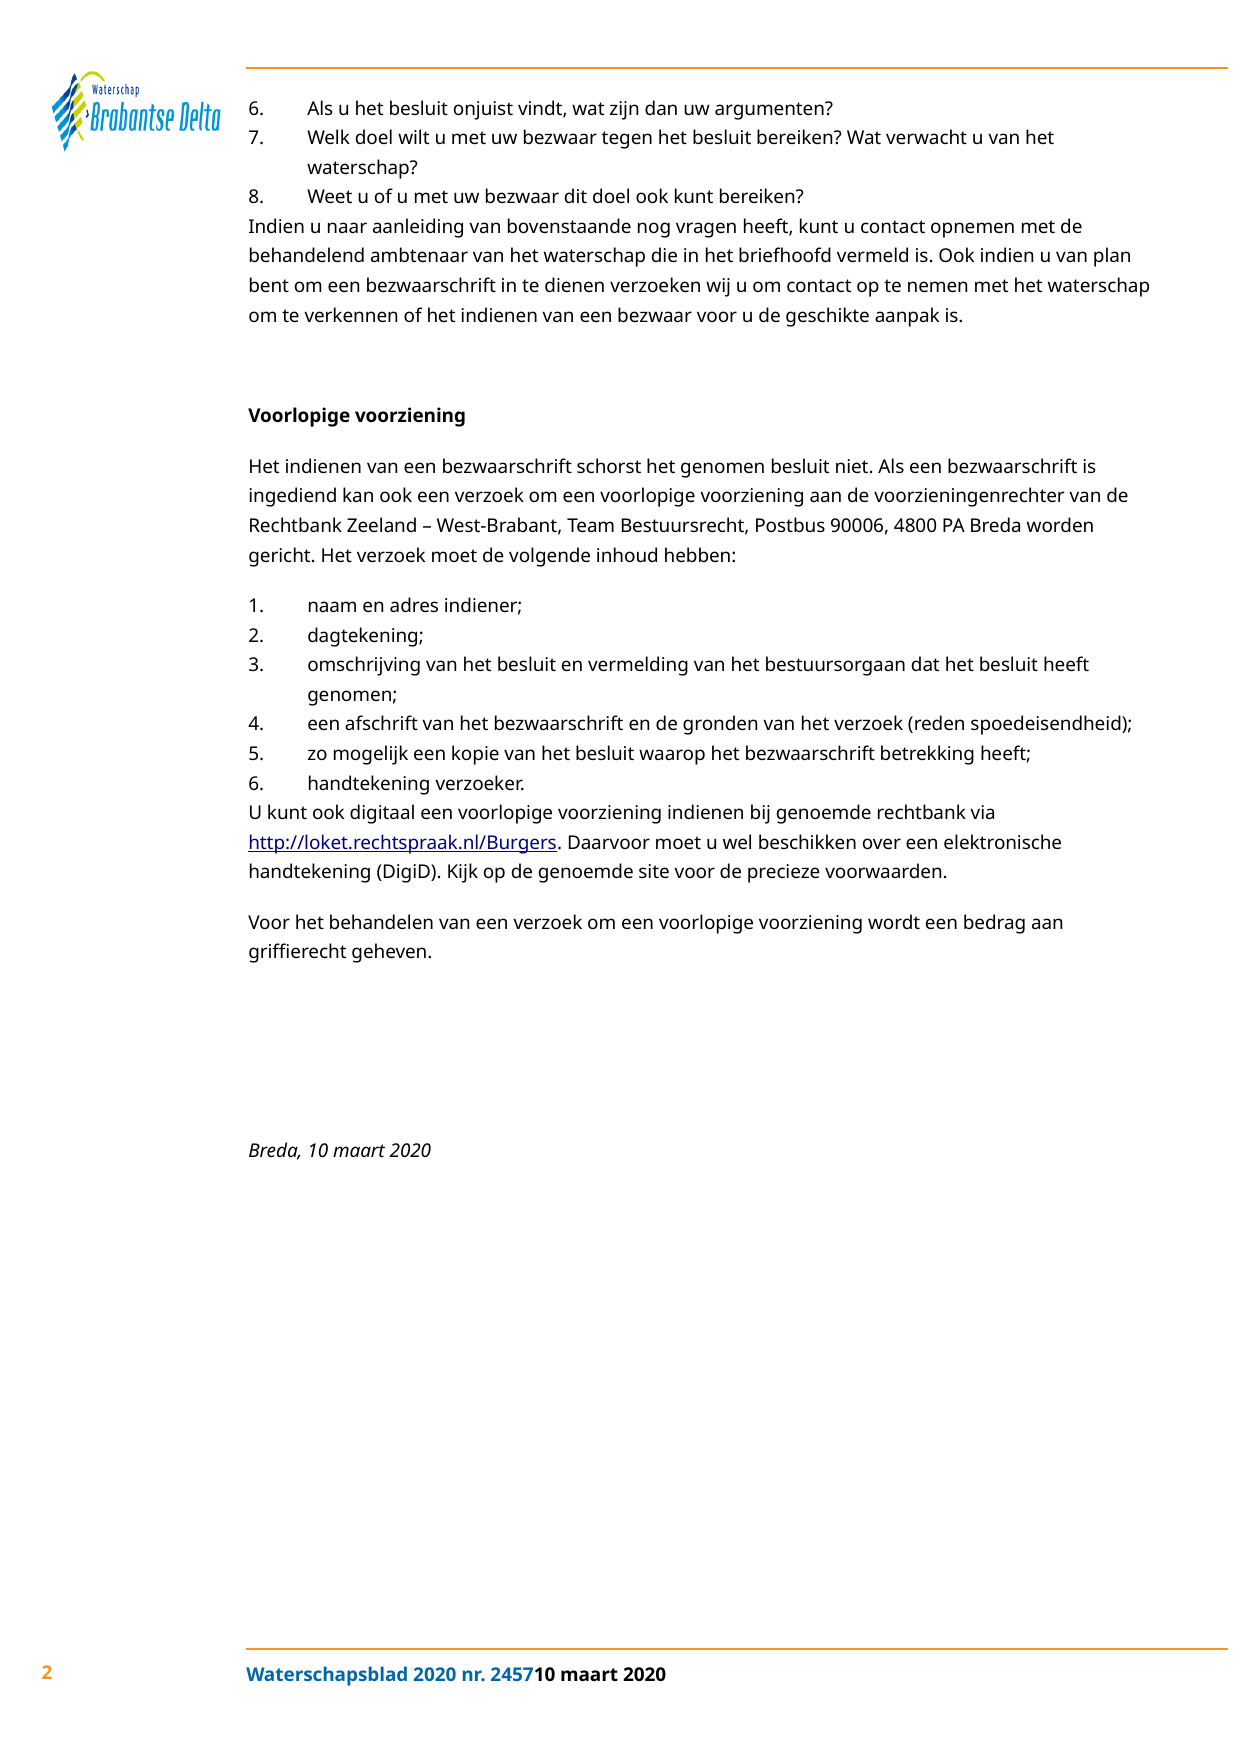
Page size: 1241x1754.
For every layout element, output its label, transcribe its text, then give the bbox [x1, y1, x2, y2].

list omschrijving van het besluit en vermelding van het bestuursorgaan dat het besluit heeft genomen; [248, 651, 1152, 707]
text Voorlopige voorziening [248, 403, 1152, 428]
picture [41, 47, 231, 172]
text Voor het behandelen van een verzoek om een voorlopige voorziening wordt een bedrag aan griffierecht geheven. [248, 909, 1152, 964]
list een afschrift van het bezwaarschrift en de gronden van het verzoek (reden spoedeisendheid); [248, 711, 1152, 736]
text Breda, 10 maart 2020 [248, 1138, 1152, 1163]
list handtekening verzoeker. [248, 770, 1152, 796]
list Weet u of u met uw bezwaar dit doel ook kunt bereiken? [248, 183, 1152, 209]
text Indien u naar aanleiding van bovenstaande nog vragen heeft, kunt u contact opnemen met de behandelend ambtenaar van het waterschap die in het briefhoofd vermeld is. Ook indien u van plan bent om een bezwaarschrift in te dienen verzoeken wij u om contact op te nemen met het waterschap om te verkennen of het indienen van een bezwaar voor u de geschikte aanpak is. [248, 213, 1152, 328]
list Welk doel wilt u met uw bezwaar tegen het besluit bereiken? Wat verwacht u van het waterschap? [248, 124, 1152, 180]
list Als u het besluit onjuist vindt, wat zijn dan uw argumenten? [248, 95, 1152, 121]
text Het indienen van een bezwaarschrift schorst het genomen besluit niet. Als een bezwaarschrift is ingediend kan ook een verzoek om een voorlopige voorziening aan de voorzieningenrechter van de Rechtbank Zeeland – West-Brabant, Team Bestuursrecht, Postbus 90006, 4800 PA Breda worden gericht. Het verzoek moet de volgende inhoud hebben: [248, 453, 1152, 568]
list naam en adres indiener; [248, 592, 1152, 618]
text U kunt ook digitaal een voorlopige voorziening indienen bij genoemde rechtbank via http://loket.rechtspraak.nl/Burgers. Daarvoor moet u wel beschikken over een elektronische handtekening (DigiD). Kijk op de genoemde site voor de precieze voorwaarden. [248, 799, 1152, 884]
list zo mogelijk een kopie van het besluit waarop het bezwaarschrift betrekking heeft; [248, 740, 1152, 766]
list dagtekening; [248, 622, 1152, 648]
